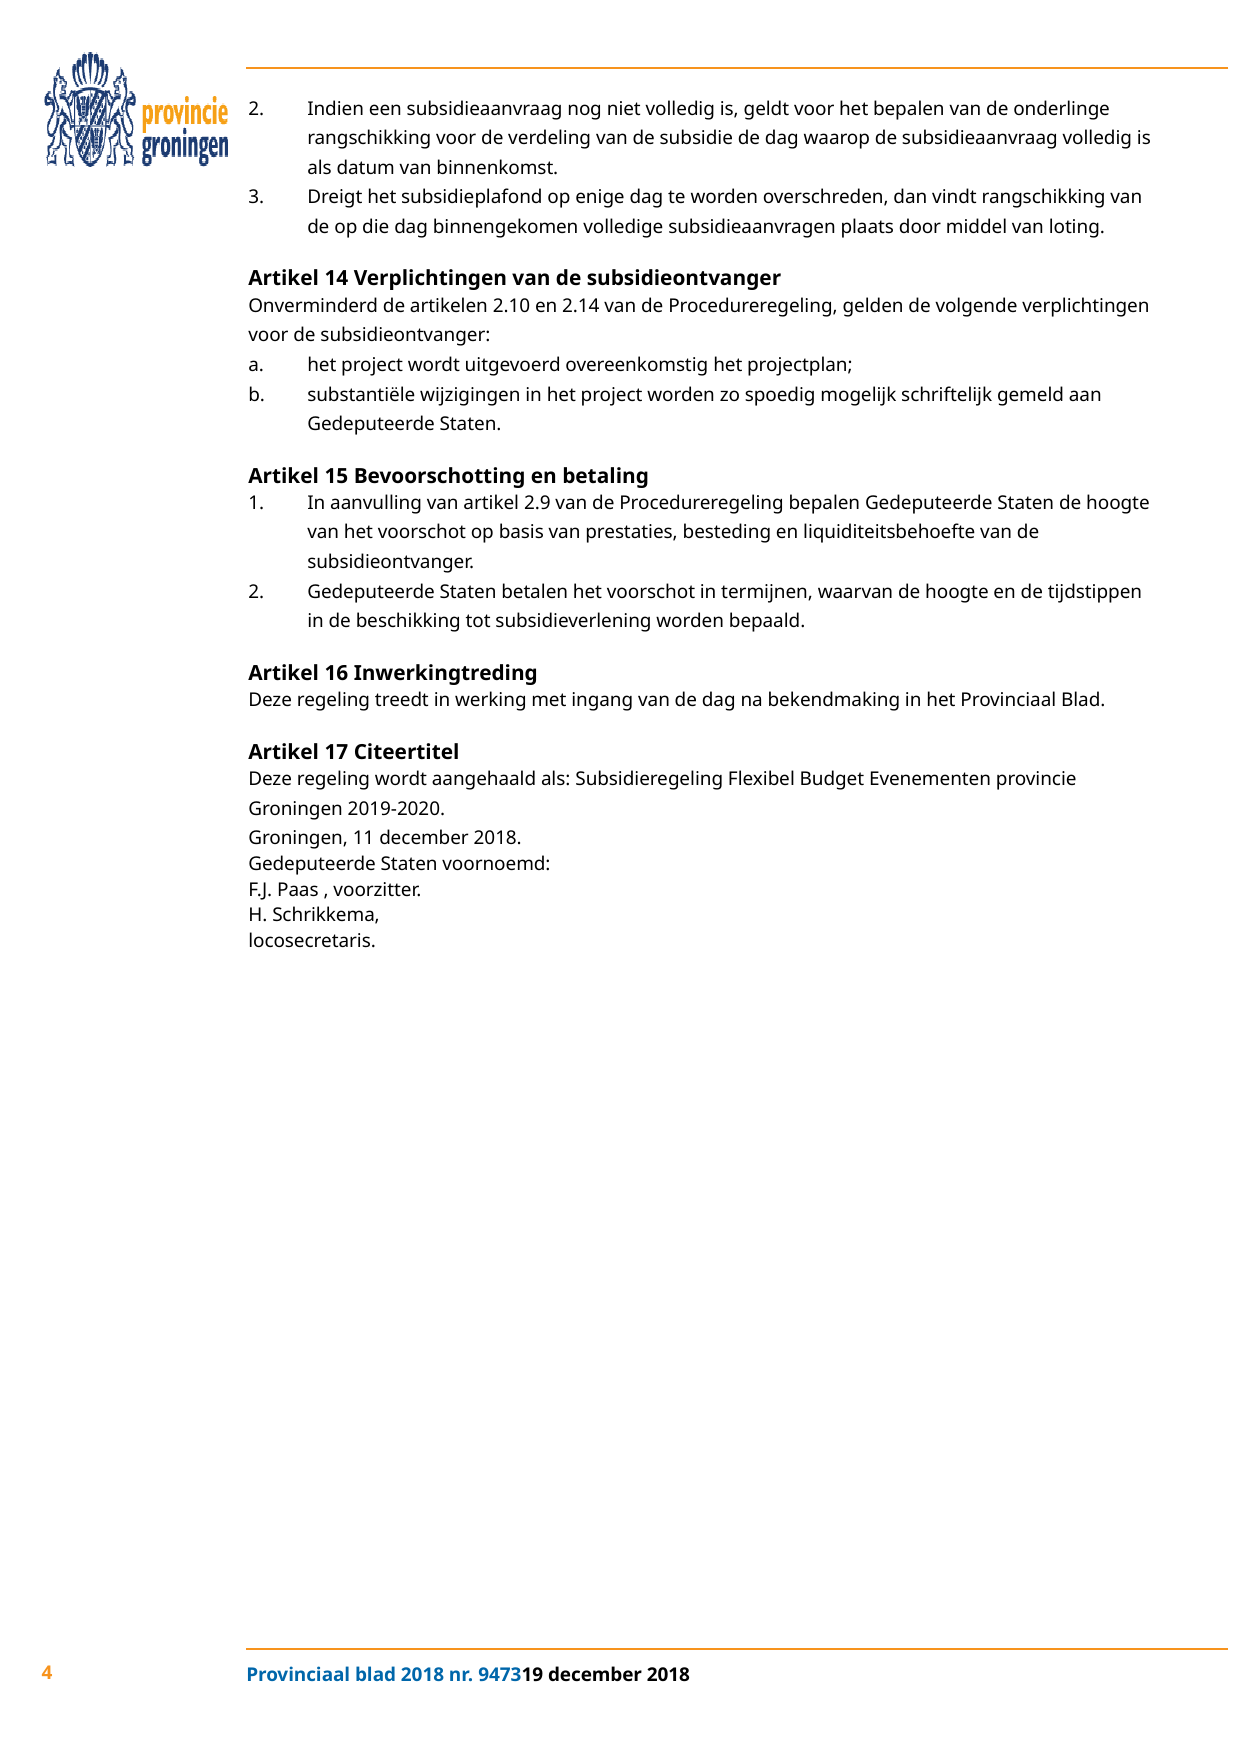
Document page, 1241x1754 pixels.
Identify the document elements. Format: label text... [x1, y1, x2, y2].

text locosecretaris. [248, 927, 1152, 953]
text Deze regeling wordt aangehaald als: Subsidieregeling Flexibel Budget Evenementen provincie Groningen 2019-2020. [248, 765, 1152, 821]
text Deze regeling treedt in werking met ingang van de dag na bekendmaking in het Provinciaal Blad. [248, 686, 1152, 712]
list substantiële wijzigingen in het project worden zo spoedig mogelijk schriftelijk gemeld aan Gedeputeerde Staten. [248, 381, 1152, 436]
picture [41, 47, 231, 172]
list Dreigt het subsidieplafond op enige dag te worden overschreden, dan vindt rangschikking van de op die dag binnengekomen volledige subsidieaanvragen plaats door middel van loting. [248, 183, 1152, 239]
text Artikel 15 Bevoorschotting en betaling [248, 461, 1152, 489]
list Indien een subsidieaanvraag nog niet volledig is, geldt voor het bepalen van de onderlinge rangschikking voor de verdeling van de subsidie de dag waarop de subsidieaanvraag volledig is als datum van binnenkomst. [248, 95, 1152, 180]
text Onverminderd de artikelen 2.10 en 2.14 van de Procedureregeling, gelden de volgende verplichtingen voor de subsidieontvanger: [248, 292, 1152, 347]
list In aanvulling van artikel 2.9 van de Procedureregeling bepalen Gedeputeerde Staten de hoogte van het voorschot op basis van prestaties, besteding en liquiditeitsbehoefte van de subsidieontvanger. [248, 489, 1152, 574]
text Artikel 17 Citeertitel [248, 737, 1152, 765]
text H. Schrikkema, [248, 902, 1152, 927]
text Gedeputeerde Staten voornoemd: [248, 850, 1152, 876]
text Groningen, 11 december 2018. [248, 824, 1152, 850]
list Gedeputeerde Staten betalen het voorschot in termijnen, waarvan de hoogte en de tijdstippen in de beschikking tot subsidieverlening worden bepaald. [248, 578, 1152, 633]
list het project wordt uitgevoerd overeenkomstig het projectplan; [248, 351, 1152, 377]
text Artikel 14 Verplichtingen van de subsidieontvanger [248, 263, 1152, 292]
text F.J. Paas , voorzitter. [248, 876, 1152, 902]
text Artikel 16 Inwerkingtreding [248, 658, 1152, 686]
